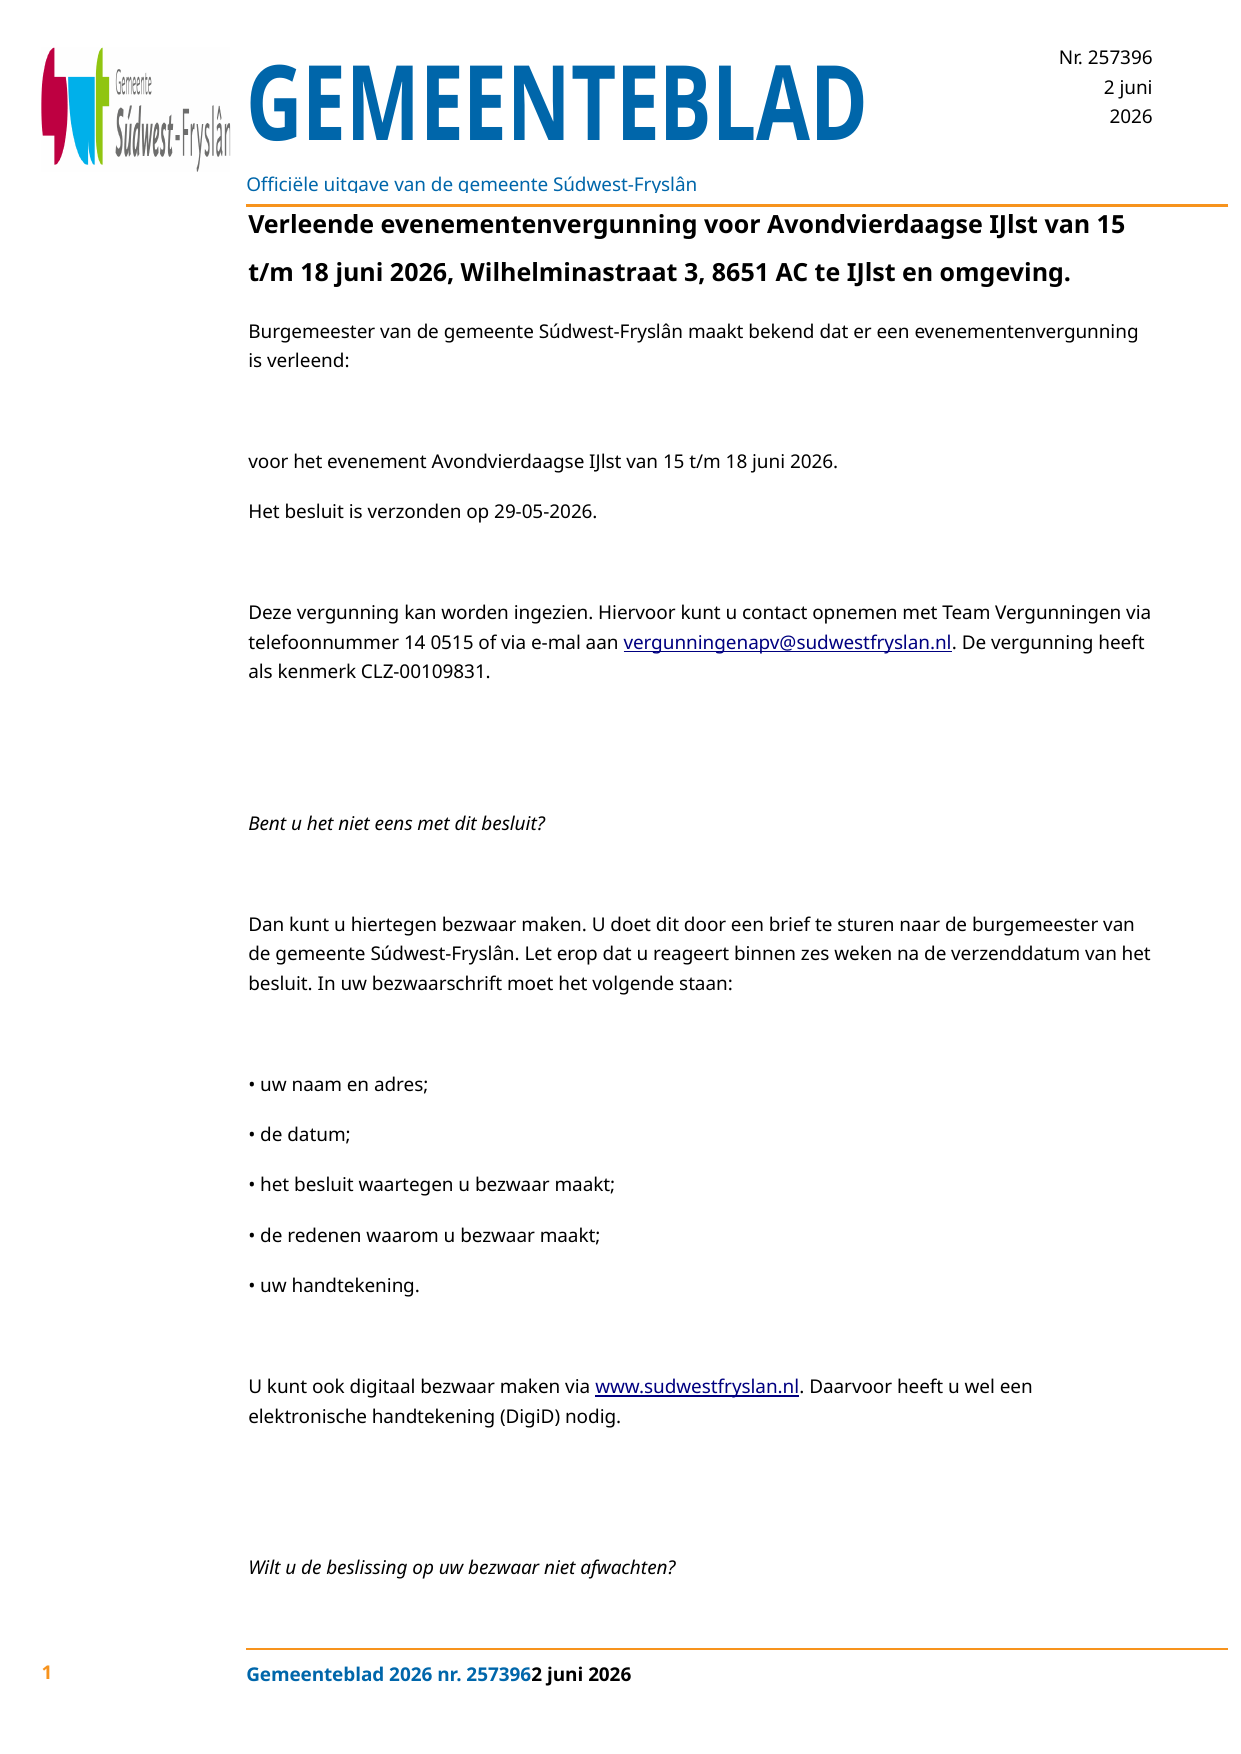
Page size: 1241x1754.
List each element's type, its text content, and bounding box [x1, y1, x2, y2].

text Dan kunt u hiertegen bezwaar maken. U doet dit door een brief te sturen naar de burgemeester van de gemeente Súdwest-Fryslân. Let erop dat u reageert binnen zes weken na de verzenddatum van het besluit. In uw bezwaarschrift moet het volgende staan: [248, 911, 1152, 996]
text Deze vergunning kan worden ingezien. Hiervoor kunt u contact opnemen met Team Vergunningen via telefoonnummer 14 0515 of via e-mal aan vergunningenapv@sudwestfryslan.nl. De vergunning heeft als kenmerk CLZ-00109831. [248, 599, 1152, 684]
text • uw handtekening. [248, 1272, 1152, 1298]
text • de datum; [248, 1121, 1152, 1147]
text • uw naam en adres; [248, 1071, 1152, 1097]
text Verleende evenementenvergunning voor Avondvierdaagse IJlst van 15 t/m 18 juni 2026, Wilhelminastraat 3, 8651 AC te IJlst en omgeving. [248, 207, 1152, 288]
text Wilt u de beslissing op uw bezwaar niet afwachten? [248, 1554, 1152, 1580]
text Het besluit is verzonden op 29-05-2026. [248, 499, 1152, 524]
picture [41, 47, 231, 172]
text Bent u het niet eens met dit besluit? [248, 810, 1152, 836]
text voor het evenement Avondvierdaagse IJlst van 15 t/m 18 juni 2026. [248, 448, 1152, 474]
text • de redenen waarom u bezwaar maakt; [248, 1222, 1152, 1248]
text • het besluit waartegen u bezwaar maakt; [248, 1172, 1152, 1197]
text U kunt ook digitaal bezwaar maken via www.sudwestfryslan.nl. Daarvoor heeft u wel een elektronische handtekening (DigiD) nodig. [248, 1373, 1152, 1429]
text Burgemeester van de gemeente Súdwest-Fryslân maakt bekend dat er een evenementenvergunning is verleend: [248, 318, 1152, 373]
